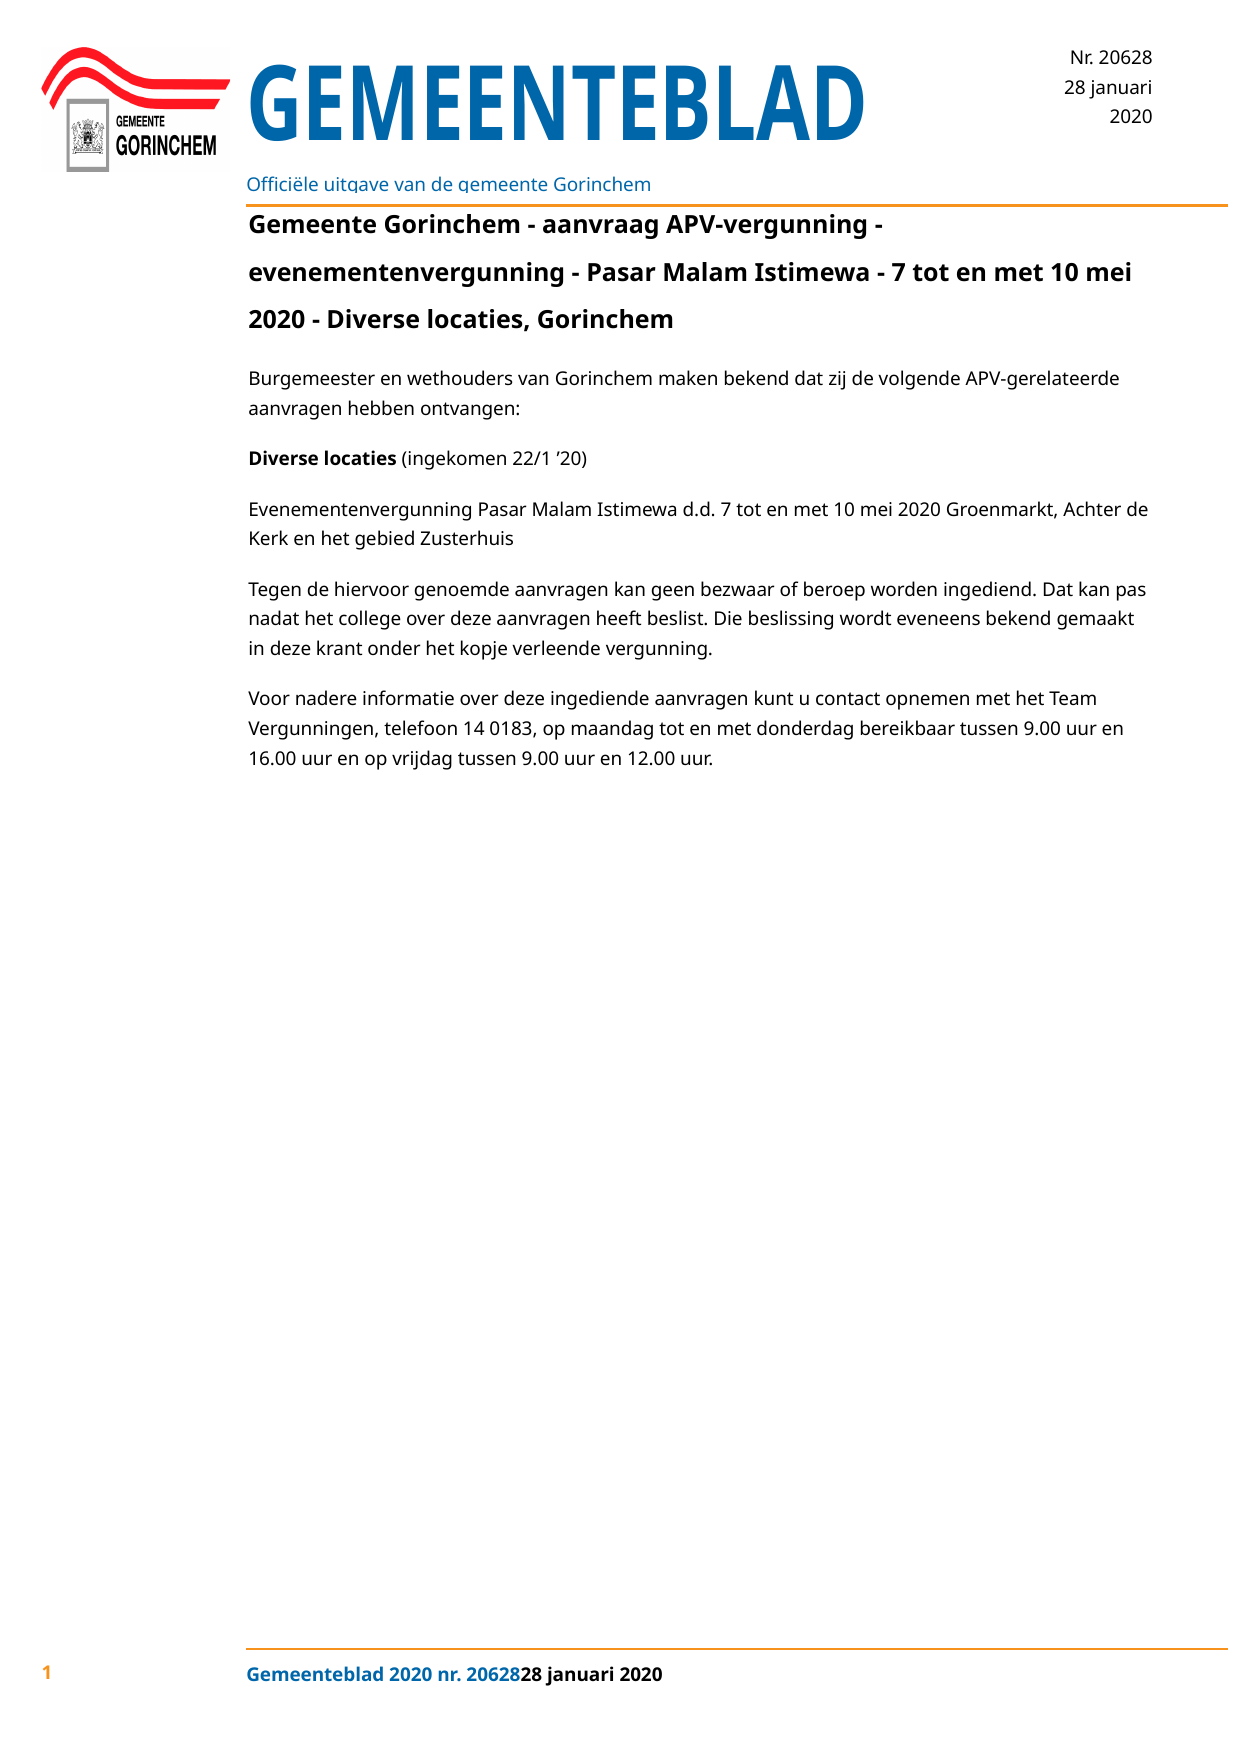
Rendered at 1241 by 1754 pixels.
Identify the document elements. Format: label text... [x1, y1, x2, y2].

picture [41, 47, 231, 172]
text Gemeente Gorinchem - aanvraag APV-vergunning - evenementenvergunning - Pasar Malam Istimewa - 7 tot en met 10 mei 2020 - Diverse locaties, Gorinchem [248, 207, 1152, 336]
text Diverse locaties (ingekomen 22/1 ’20) [248, 446, 1152, 471]
text Evenementenvergunning Pasar Malam Istimewa d.d. 7 tot en met 10 mei 2020 Groenmarkt, Achter de Kerk en het gebied Zusterhuis [248, 496, 1152, 551]
text Tegen de hiervoor genoemde aanvragen kan geen bezwaar of beroep worden ingediend. Dat kan pas nadat het college over deze aanvragen heeft beslist. Die beslissing wordt eveneens bekend gemaakt in deze krant onder het kopje verleende vergunning. [248, 576, 1152, 661]
text Voor nadere informatie over deze ingediende aanvragen kunt u contact opnemen met het Team Vergunningen, telefoon 14 0183, op maandag tot en met donderdag bereikbaar tussen 9.00 uur en 16.00 uur en op vrijdag tussen 9.00 uur en 12.00 uur. [248, 686, 1152, 770]
text Burgemeester en wethouders van Gorinchem maken bekend dat zij de volgende APV-gerelateerde aanvragen hebben ontvangen: [248, 366, 1152, 421]
